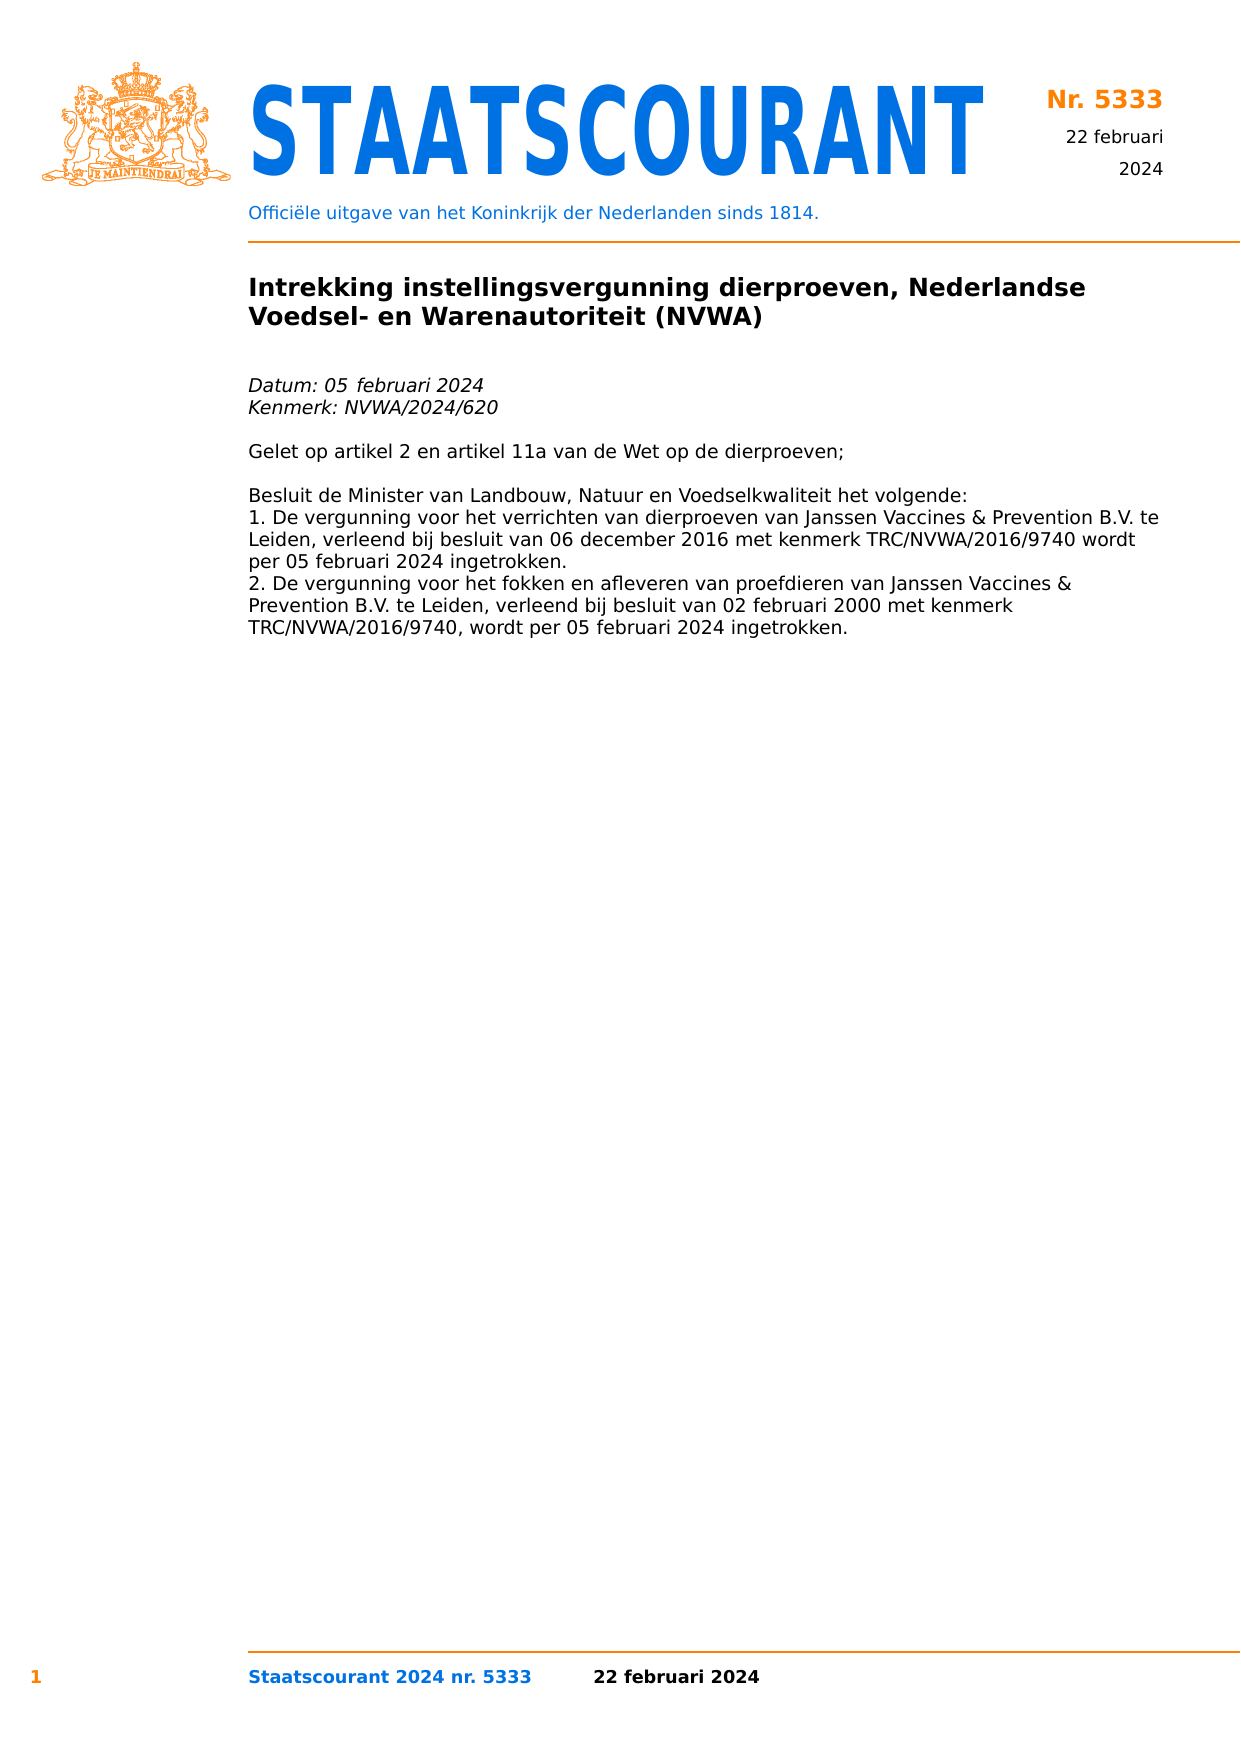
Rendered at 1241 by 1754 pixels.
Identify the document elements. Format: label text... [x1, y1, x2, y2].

text 2. De vergunning voor het fokken en afleveren van proefdieren van Janssen Vaccines & Prevention B.V. te Leiden, verleend bij besluit van 02 februari 2000 met kenmerk TRC/NVWA/2016/9740, wordt per 05 februari 2024 ingetrokken. [248, 573, 1163, 639]
table_header Nr. 5333 [998, 62, 1240, 121]
table_header STAATSCOURANT [248, 62, 998, 203]
text Kenmerk: NVWA/2024/620 [248, 397, 1163, 419]
text Datum: 05 februari 2024 [248, 375, 1163, 397]
text Besluit de Minister van Landbouw, Natuur en Voedselkwaliteit het volgende: [248, 485, 1163, 507]
table_cell 2024 [998, 153, 1240, 203]
table_cell Officiële uitgave van het Koninkrijk der Nederlanden sinds 1814. [248, 203, 1240, 241]
picture [41, 62, 231, 186]
table_cell 22 februari [998, 121, 1240, 153]
table_header [25, 62, 248, 241]
text Gelet op artikel 2 en artikel 11a van de Wet op de dierproeven; [248, 441, 1163, 463]
text 1. De vergunning voor het verrichten van dierproeven van Janssen Vaccines & Prevention B.V. te Leiden, verleend bij besluit van 06 december 2016 met kenmerk TRC/NVWA/2016/9740 wordt per 05 februari 2024 ingetrokken. [248, 507, 1163, 573]
subtitle Intrekking instellingsvergunning dierproeven, Nederlandse Voedsel- en Warenautoriteit (NVWA) [248, 273, 1163, 331]
